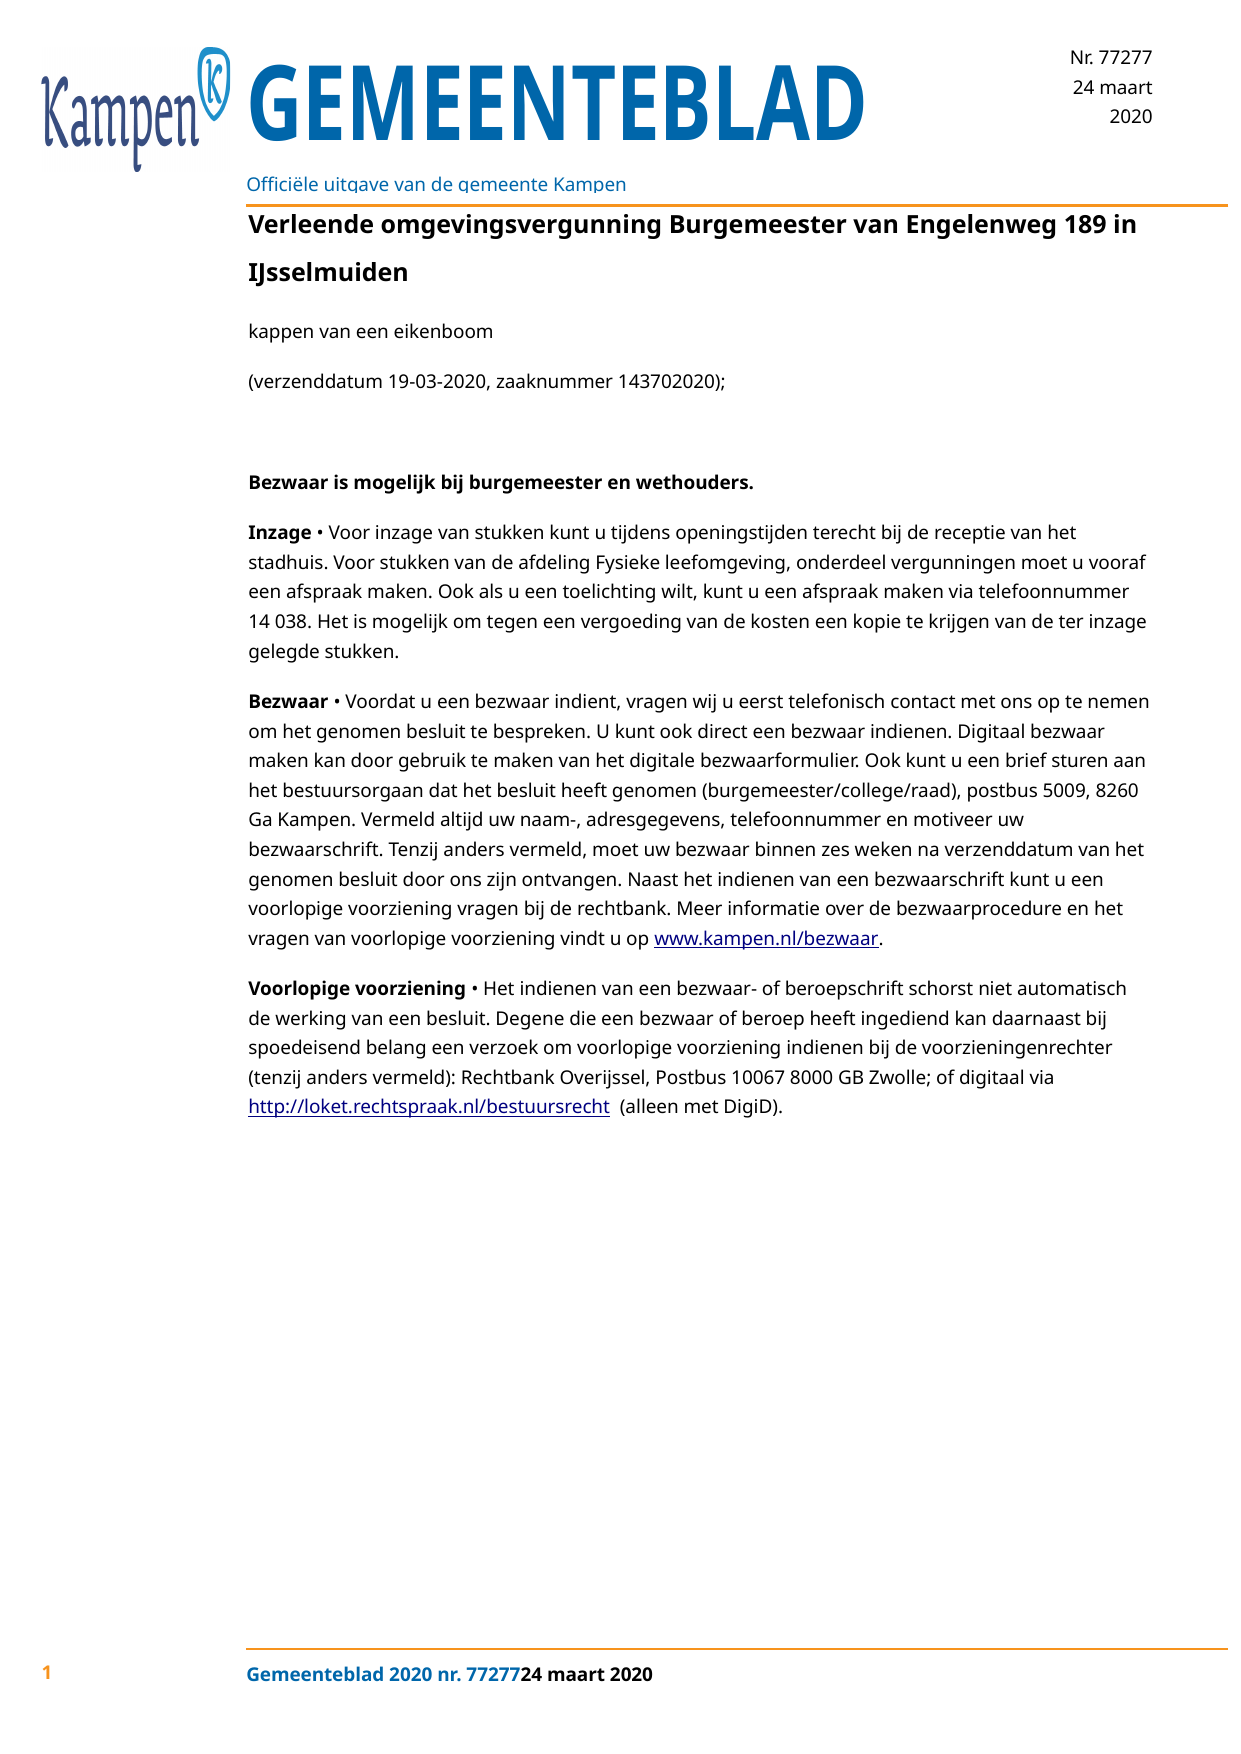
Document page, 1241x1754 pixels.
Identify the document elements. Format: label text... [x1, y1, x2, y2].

picture [41, 47, 231, 172]
text (verzenddatum 19-03-2020, zaaknummer 143702020); [248, 368, 1152, 394]
text kappen van een eikenboom [248, 318, 1152, 344]
text Verleende omgevingsvergunning Burgemeester van Engelenweg 189 in IJsselmuiden [248, 207, 1152, 288]
text Bezwaar is mogelijk bij burgemeester en wethouders. [248, 469, 1152, 495]
text Bezwaar • Voordat u een bezwaar indient, vragen wij u eerst telefonisch contact met ons op te nemen om het genomen besluit te bespreken. U kunt ook direct een bezwaar indienen. Digitaal bezwaar maken kan door gebruik te maken van het digitale bezwaarformulier. Ook kunt u een brief sturen aan het bestuursorgaan dat het besluit heeft genomen (burgemeester/college/raad), postbus 5009, 8260 Ga Kampen. Vermeld altijd uw naam-, adresgegevens, telefoonnummer en motiveer uw bezwaarschrift. Tenzij anders vermeld, moet uw bezwaar binnen zes weken na verzenddatum van het genomen besluit door ons zijn ontvangen. Naast het indienen van een bezwaarschrift kunt u een voorlopige voorziening vragen bij de rechtbank. Meer informatie over de bezwaarprocedure en het vragen van voorlopige voorziening vindt u op www.kampen.nl/bezwaar. [248, 688, 1152, 951]
text Inzage • Voor inzage van stukken kunt u tijdens openingstijden terecht bij de receptie van het stadhuis. Voor stukken van de afdeling Fysieke leefomgeving, onderdeel vergunningen moet u vooraf een afspraak maken. Ook als u een toelichting wilt, kunt u een afspraak maken via telefoonnummer 14 038. Het is mogelijk om tegen een vergoeding van de kosten een kopie te krijgen van de ter inzage gelegde stukken. [248, 519, 1152, 664]
text Voorlopige voorziening • Het indienen van een bezwaar- of beroepschrift schorst niet automatisch de werking van een besluit. Degene die een bezwaar of beroep heeft ingediend kan daarnaast bij spoedeisend belang een verzoek om voorlopige voorziening indienen bij de voorzieningenrechter (tenzij anders vermeld): Rechtbank Overijssel, Postbus 10067 8000 GB Zwolle; of digitaal via http://loket.rechtspraak.nl/bestuursrecht (alleen met DigiD). [248, 975, 1152, 1119]
